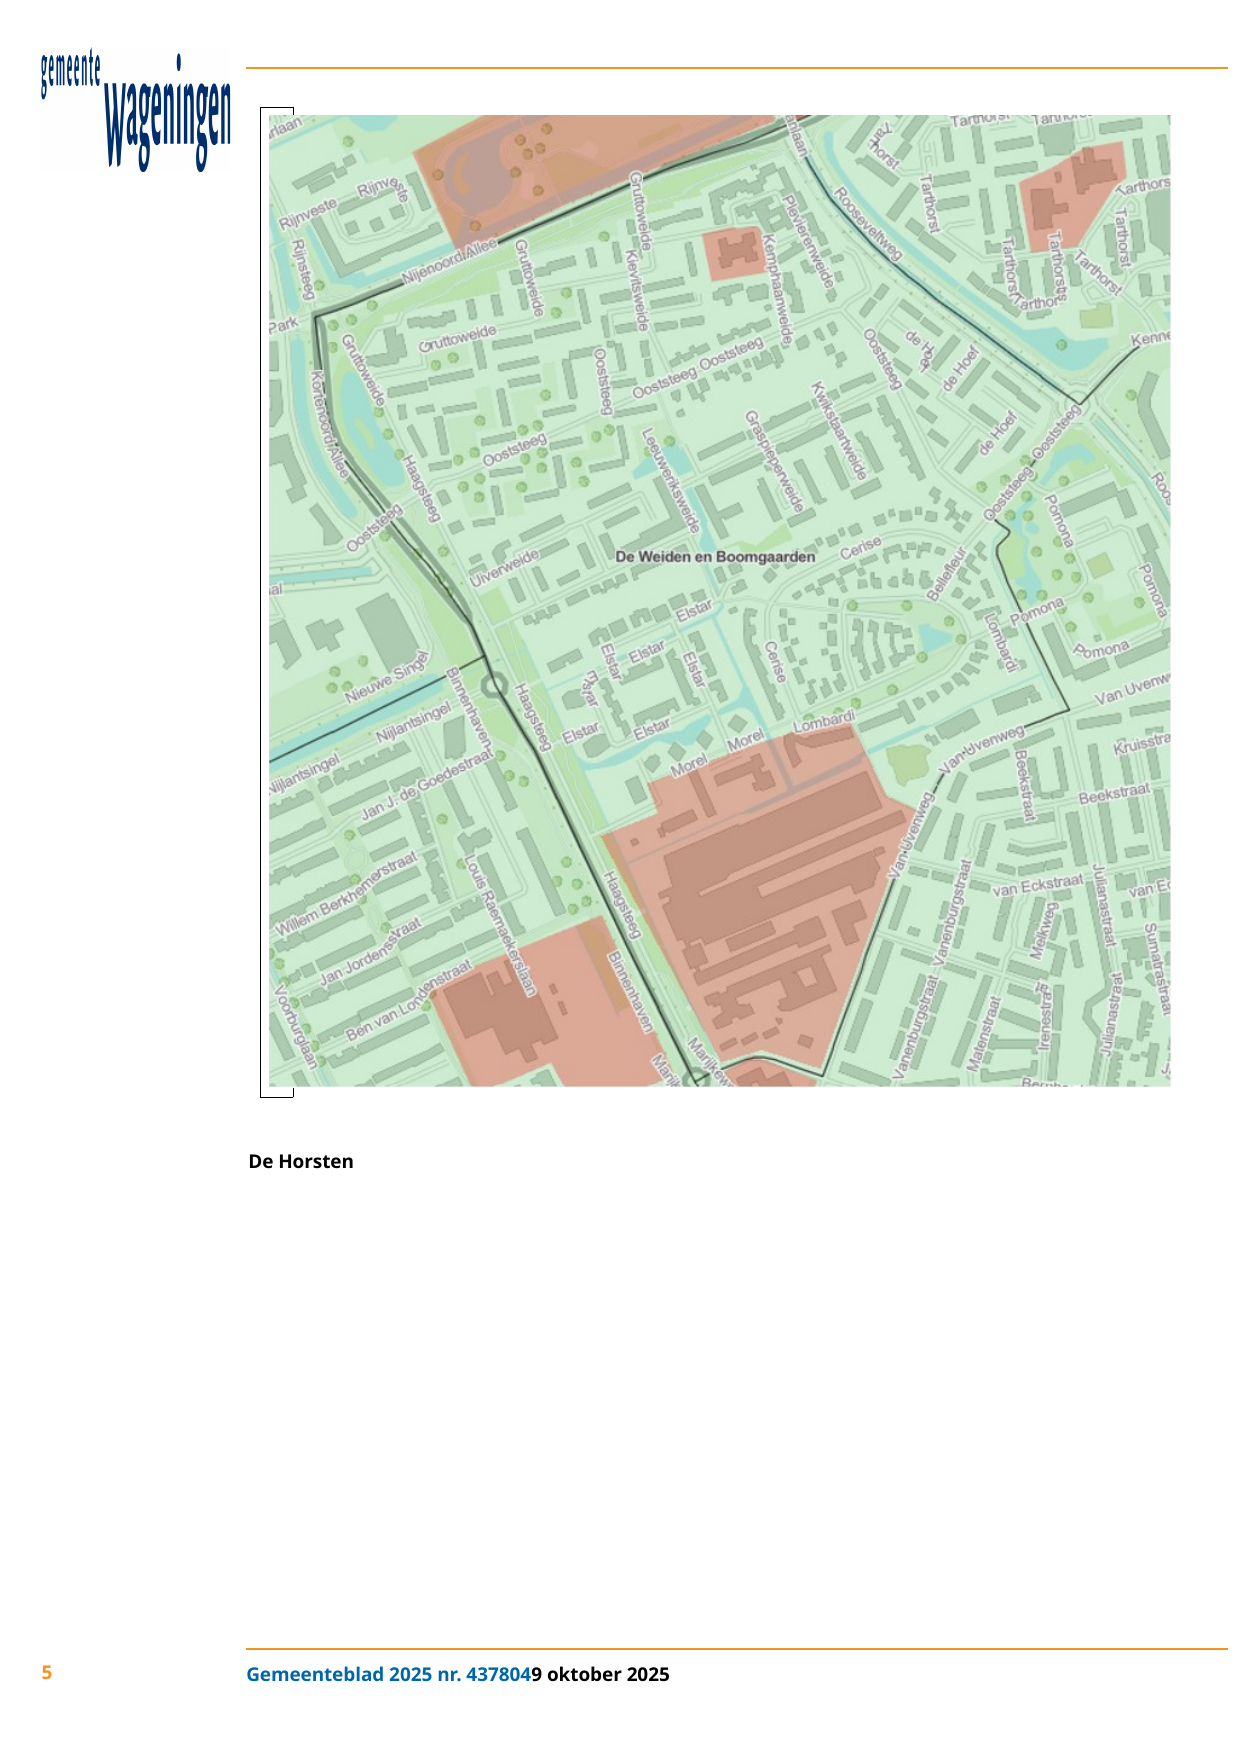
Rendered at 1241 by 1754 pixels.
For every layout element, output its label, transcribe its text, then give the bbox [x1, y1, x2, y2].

picture [268, 115, 1173, 1088]
picture [41, 47, 231, 172]
text De Horsten [248, 1148, 1152, 1173]
